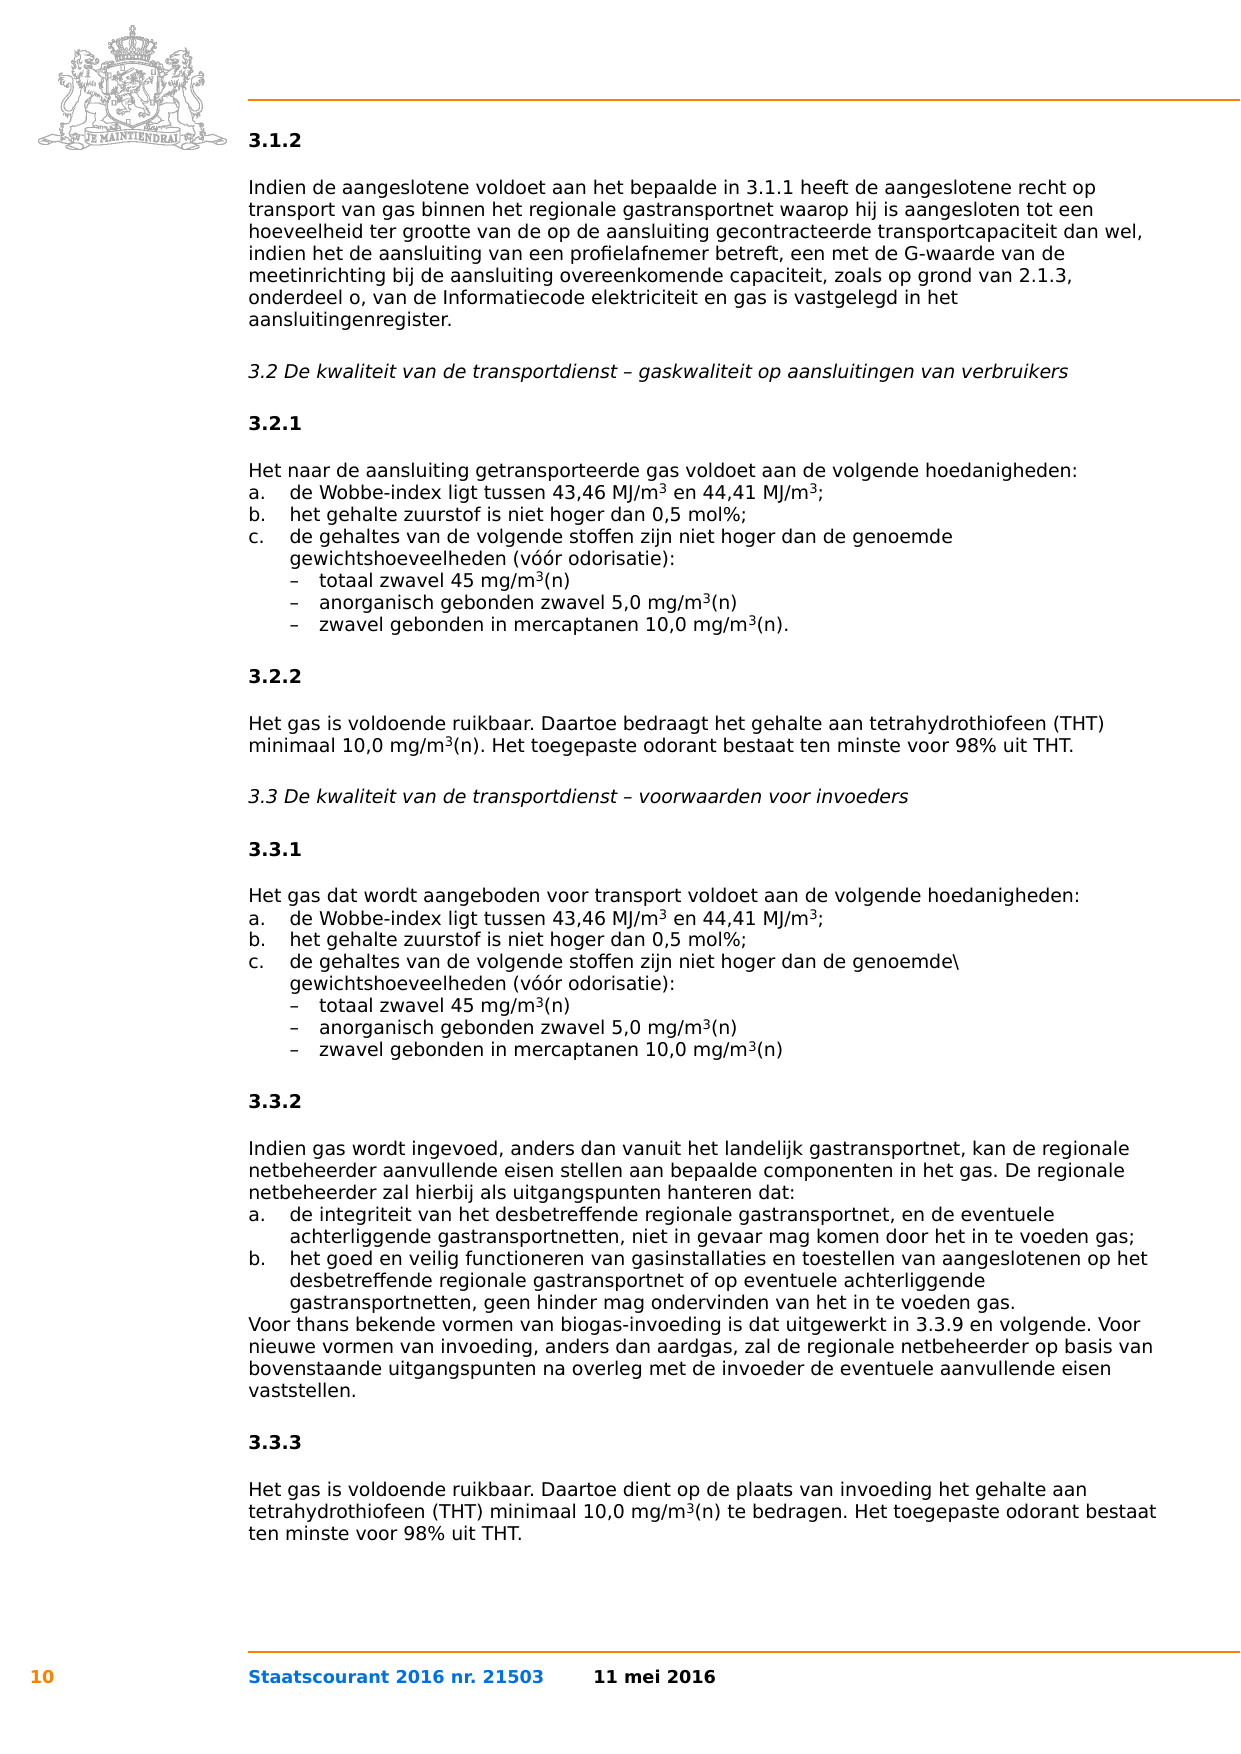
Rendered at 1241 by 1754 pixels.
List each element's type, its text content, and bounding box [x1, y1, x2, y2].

text a. de Wobbe-index ligt tussen 43,46 MJ/m3 en 44,41 MJ/m3; [248, 482, 1163, 504]
text c. de gehaltes van de volgende stoffen zijn niet hoger dan de genoemde\ gewichtshoeveelheden (vóór odorisatie): [248, 951, 1163, 995]
text Het naar de aansluiting getransporteerde gas voldoet aan de volgende hoedanigheden: [248, 460, 1163, 482]
text c. de gehaltes van de volgende stoffen zijn niet hoger dan de genoemde gewichtshoeveelheden (vóór odorisatie): [248, 526, 1163, 569]
subtitle 3.2.1 [248, 413, 1163, 435]
text b. het gehalte zuurstof is niet hoger dan 0,5 mol%; [248, 929, 1163, 951]
subtitle 3.3.1 [248, 838, 1163, 860]
text Het gas is voldoende ruikbaar. Daartoe bedraagt het gehalte aan tetrahydrothiofeen (THT) minimaal 10,0 mg/m3(n). Het toegepaste odorant bestaat ten minste voor 98% uit THT. [248, 712, 1163, 756]
subtitle 3.3 De kwaliteit van de transportdienst – voorwaarden voor invoeders [248, 786, 1163, 808]
picture [38, 25, 227, 150]
text b. het goed en veilig functioneren van gasinstallaties en toestellen van aangeslotenen op het desbetreffende regionale gastransportnet of op eventuele achterliggende gastransportnetten, geen hinder mag ondervinden van het in te voeden gas. [248, 1248, 1163, 1314]
subtitle 3.2 De kwaliteit van de transportdienst – gaskwaliteit op aansluitingen van verbruikers [248, 361, 1163, 383]
text – anorganisch gebonden zwavel 5,0 mg/m3(n) [289, 1017, 1163, 1039]
text – anorganisch gebonden zwavel 5,0 mg/m3(n) [289, 592, 1163, 613]
subtitle 3.2.2 [248, 666, 1163, 687]
text b. het gehalte zuurstof is niet hoger dan 0,5 mol%; [248, 504, 1163, 526]
text Voor thans bekende vormen van biogas-invoeding is dat uitgewerkt in 3.3.9 en volgende. Voor nieuwe vormen van invoeding, anders dan aardgas, zal de regionale netbeheerder op basis van bovenstaande uitgangspunten na overleg met de invoeder de eventuele aanvullende eisen vaststellen. [248, 1314, 1163, 1402]
subtitle 3.3.3 [248, 1432, 1163, 1454]
text – zwavel gebonden in mercaptanen 10,0 mg/m3(n). [289, 613, 1163, 636]
subtitle 3.3.2 [248, 1091, 1163, 1113]
text Het gas dat wordt aangeboden voor transport voldoet aan de volgende hoedanigheden: [248, 885, 1163, 907]
text – zwavel gebonden in mercaptanen 10,0 mg/m3(n) [289, 1039, 1163, 1061]
text Indien de aangeslotene voldoet aan het bepaalde in 3.1.1 heeft de aangeslotene recht op transport van gas binnen het regionale gastransportnet waarop hij is aangesloten tot een hoeveelheid ter grootte van de op de aansluiting gecontracteerde transportcapaciteit dan wel, indien het de aansluiting van een profielafnemer betreft, een met de G-waarde van de meetinrichting bij de aansluiting overeenkomende capaciteit, zoals op grond van 2.1.3, onderdeel o, van de Informatiecode elektriciteit en gas is vastgelegd in het aansluitingenregister. [248, 177, 1163, 331]
text – totaal zwavel 45 mg/m3(n) [289, 569, 1163, 592]
text Het gas is voldoende ruikbaar. Daartoe dient op de plaats van invoeding het gehalte aan tetrahydrothiofeen (THT) minimaal 10,0 mg/m3(n) te bedragen. Het toegepaste odorant bestaat ten minste voor 98% uit THT. [248, 1479, 1163, 1545]
text Indien gas wordt ingevoed, anders dan vanuit het landelijk gastransportnet, kan de regionale netbeheerder aanvullende eisen stellen aan bepaalde componenten in het gas. De regionale netbeheerder zal hierbij als uitgangspunten hanteren dat: [248, 1138, 1163, 1204]
subtitle 3.1.2 [248, 130, 1163, 152]
text – totaal zwavel 45 mg/m3(n) [289, 995, 1163, 1017]
text a. de integriteit van het desbetreffende regionale gastransportnet, en de eventuele achterliggende gastransportnetten, niet in gevaar mag komen door het in te voeden gas; [248, 1204, 1163, 1248]
text a. de Wobbe-index ligt tussen 43,46 MJ/m3 en 44,41 MJ/m3; [248, 907, 1163, 929]
